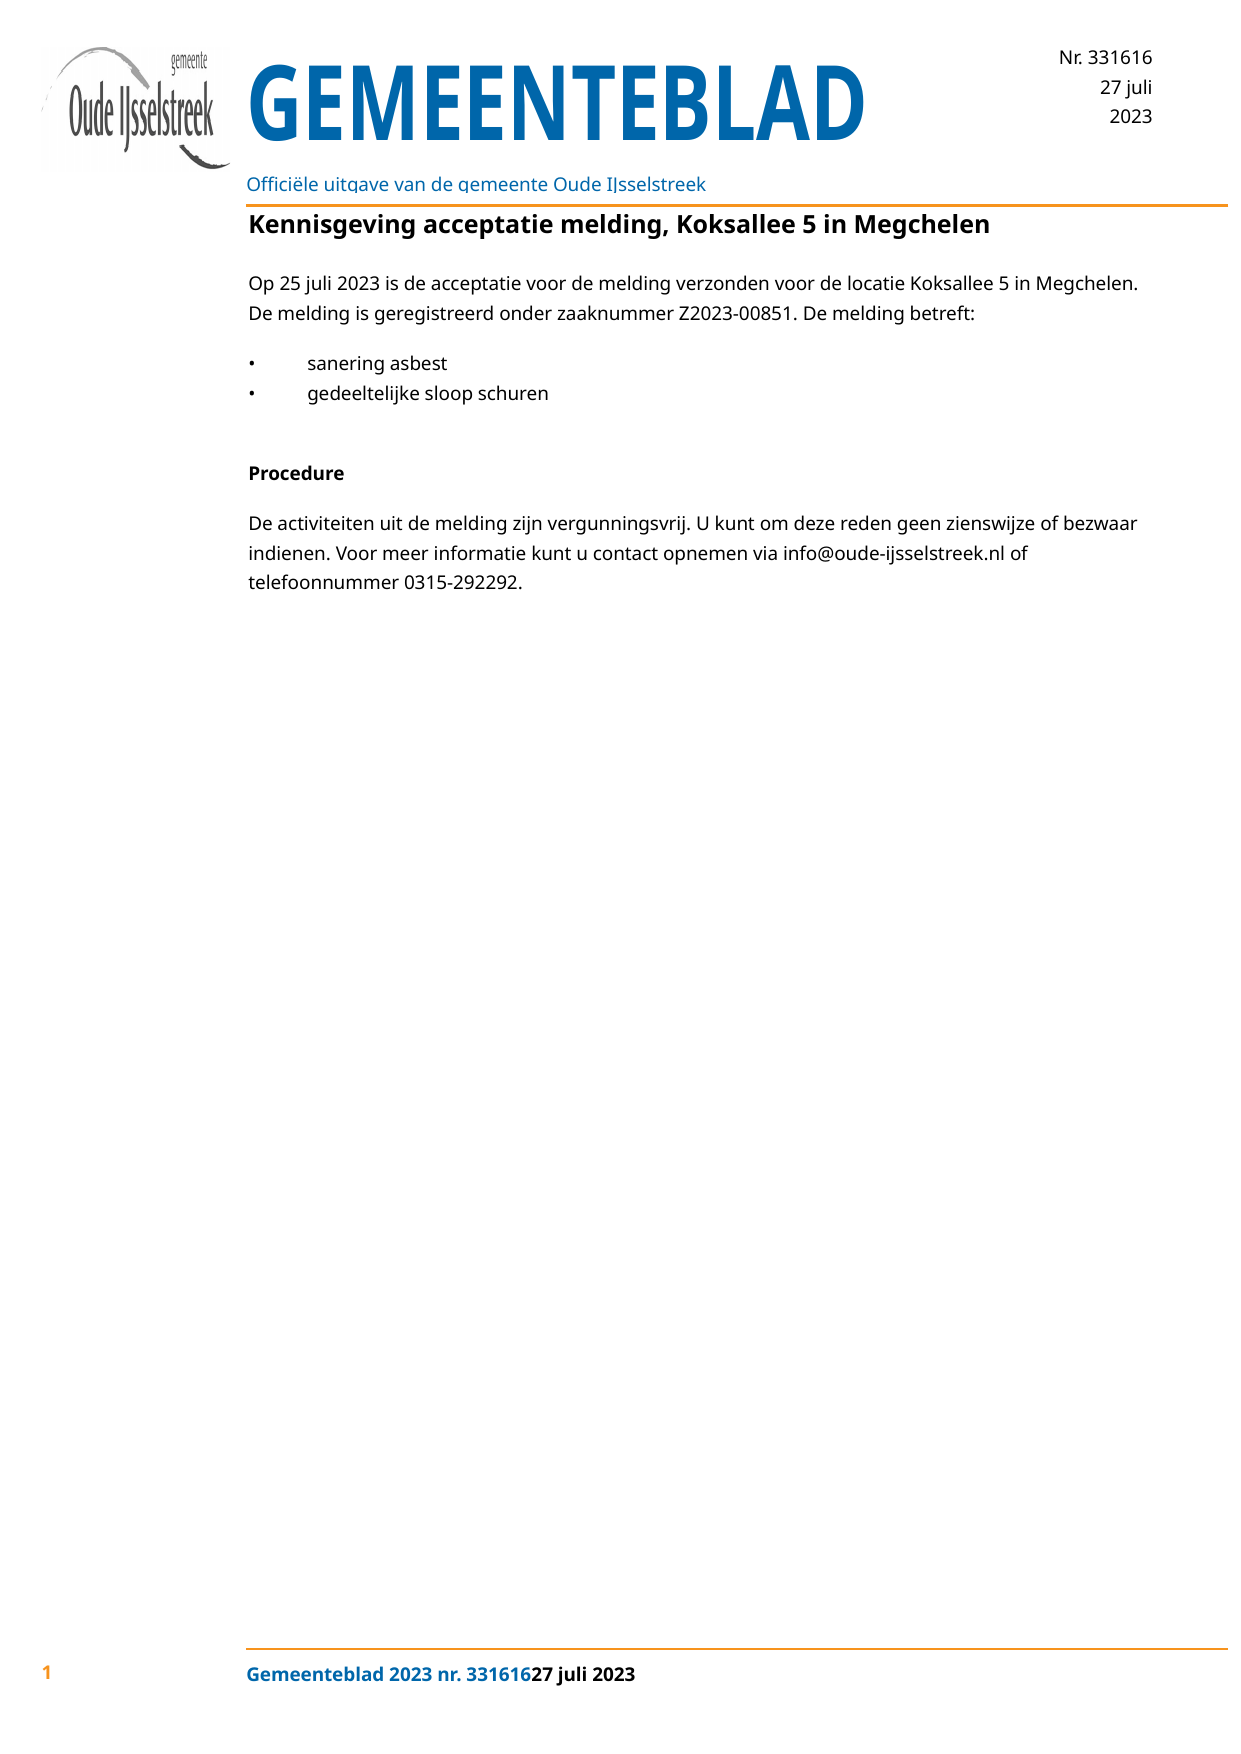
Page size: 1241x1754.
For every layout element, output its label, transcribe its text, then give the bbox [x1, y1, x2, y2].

text Op 25 juli 2023 is de acceptatie voor de melding verzonden voor de locatie Koksallee 5 in Megchelen. De melding is geregistreerd onder zaaknummer Z2023-00851. De melding betreft: [248, 270, 1152, 326]
text Procedure [248, 460, 1152, 486]
text Kennisgeving acceptatie melding, Koksallee 5 in Megchelen [248, 207, 1152, 241]
text De activiteiten uit de melding zijn vergunningsvrij. U kunt om deze reden geen zienswijze of bezwaar indienen. Voor meer informatie kunt u contact opnemen via info@oude-ijsselstreek.nl of telefoonnummer 0315-292292. [248, 510, 1152, 595]
picture [41, 47, 231, 172]
list sanering asbest [248, 350, 1152, 376]
list gedeeltelijke sloop schuren [248, 380, 1152, 406]
